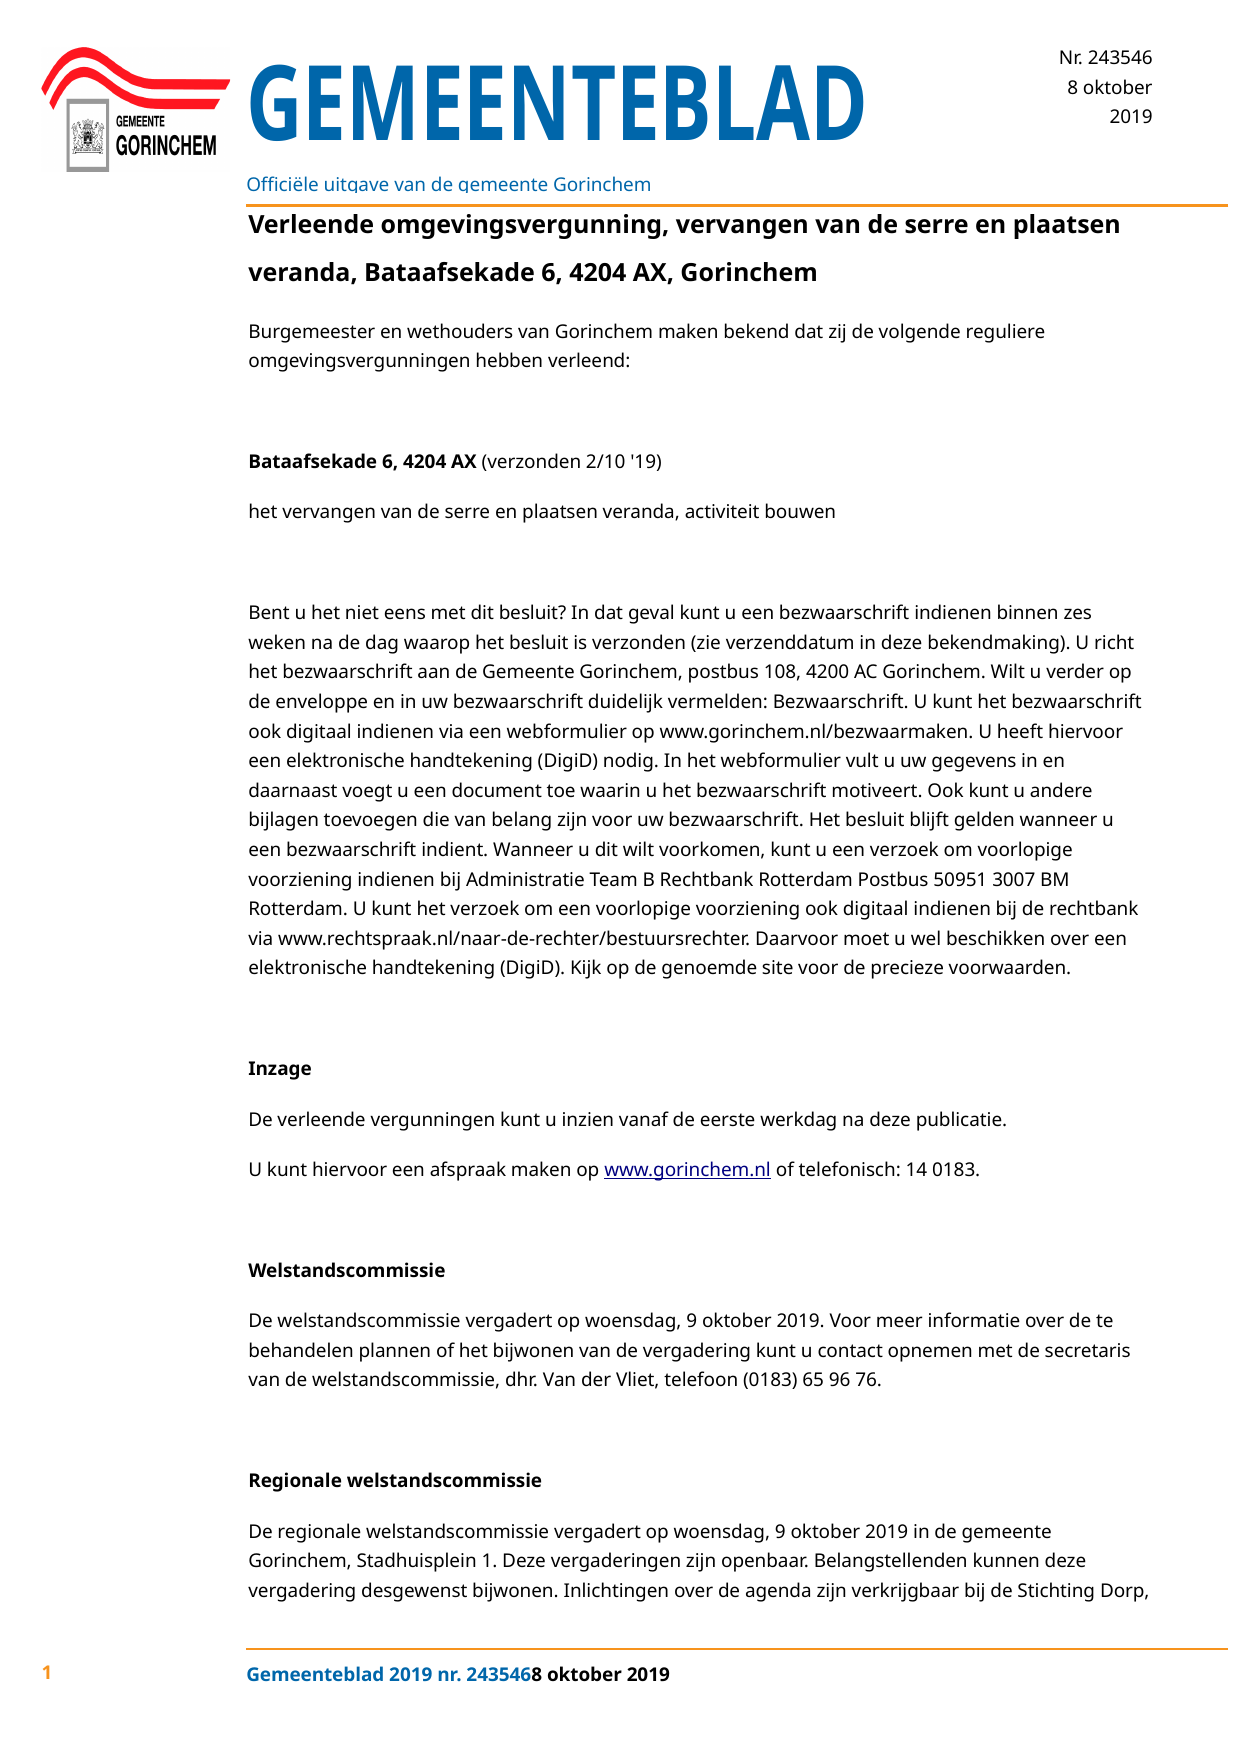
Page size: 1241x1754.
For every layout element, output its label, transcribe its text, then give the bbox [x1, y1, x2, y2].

text Inzage [248, 1055, 1152, 1081]
text De regionale welstandscommissie vergadert op woensdag, 9 oktober 2019 in de gemeente Gorinchem, Stadhuisplein 1. Deze vergaderingen zijn openbaar. Belangstellenden kunnen deze vergadering desgewenst bijwonen. Inlichtingen over de agenda zijn verkrijgbaar bij de Stichting Dorp, [248, 1518, 1152, 1603]
text De welstandscommissie vergadert op woensdag, 9 oktober 2019. Voor meer informatie over de te behandelen plannen of het bijwonen van de vergadering kunt u contact opnemen met de secretaris van de welstandscommissie, dhr. Van der Vliet, telefoon (0183) 65 96 76. [248, 1307, 1152, 1392]
text Verleende omgevingsvergunning, vervangen van de serre en plaatsen veranda, Bataafsekade 6, 4204 AX, Gorinchem [248, 207, 1152, 288]
text Regionale welstandscommissie [248, 1467, 1152, 1493]
text Bataafsekade 6, 4204 AX (verzonden 2/10 '19) [248, 448, 1152, 474]
text het vervangen van de serre en plaatsen veranda, activiteit bouwen [248, 499, 1152, 524]
text Bent u het niet eens met dit besluit? In dat geval kunt u een bezwaarschrift indienen binnen zes weken na de dag waarop het besluit is verzonden (zie verzenddatum in deze bekendmaking). U richt het bezwaarschrift aan de Gemeente Gorinchem, postbus 108, 4200 AC Gorinchem. Wilt u verder op de enveloppe en in uw bezwaarschrift duidelijk vermelden: Bezwaarschrift. U kunt het bezwaarschrift ook digitaal indienen via een webformulier op www.gorinchem.nl/bezwaarmaken. U heeft hiervoor een elektronische handtekening (DigiD) nodig. In het webformulier vult u uw gegevens in en daarnaast voegt u een document toe waarin u het bezwaarschrift motiveert. Ook kunt u andere bijlagen toevoegen die van belang zijn voor uw bezwaarschrift. Het besluit blijft gelden wanneer u een bezwaarschrift indient. Wanneer u dit wilt voorkomen, kunt u een verzoek om voorlopige voorziening indienen bij Administratie Team B Rechtbank Rotterdam Postbus 50951 3007 BM Rotterdam. U kunt het verzoek om een voorlopige voorziening ook digitaal indienen bij de rechtbank via www.rechtspraak.nl/naar-de-rechter/bestuursrechter. Daarvoor moet u wel beschikken over een elektronische handtekening (DigiD). Kijk op de genoemde site voor de precieze voorwaarden. [248, 599, 1152, 980]
text De verleende vergunningen kunt u inzien vanaf de eerste werkdag na deze publicatie. [248, 1106, 1152, 1132]
picture [41, 47, 231, 172]
text Burgemeester en wethouders van Gorinchem maken bekend dat zij de volgende reguliere omgevingsvergunningen hebben verleend: [248, 318, 1152, 373]
text Welstandscommissie [248, 1257, 1152, 1283]
text U kunt hiervoor een afspraak maken op www.gorinchem.nl of telefonisch: 14 0183. [248, 1156, 1152, 1182]
